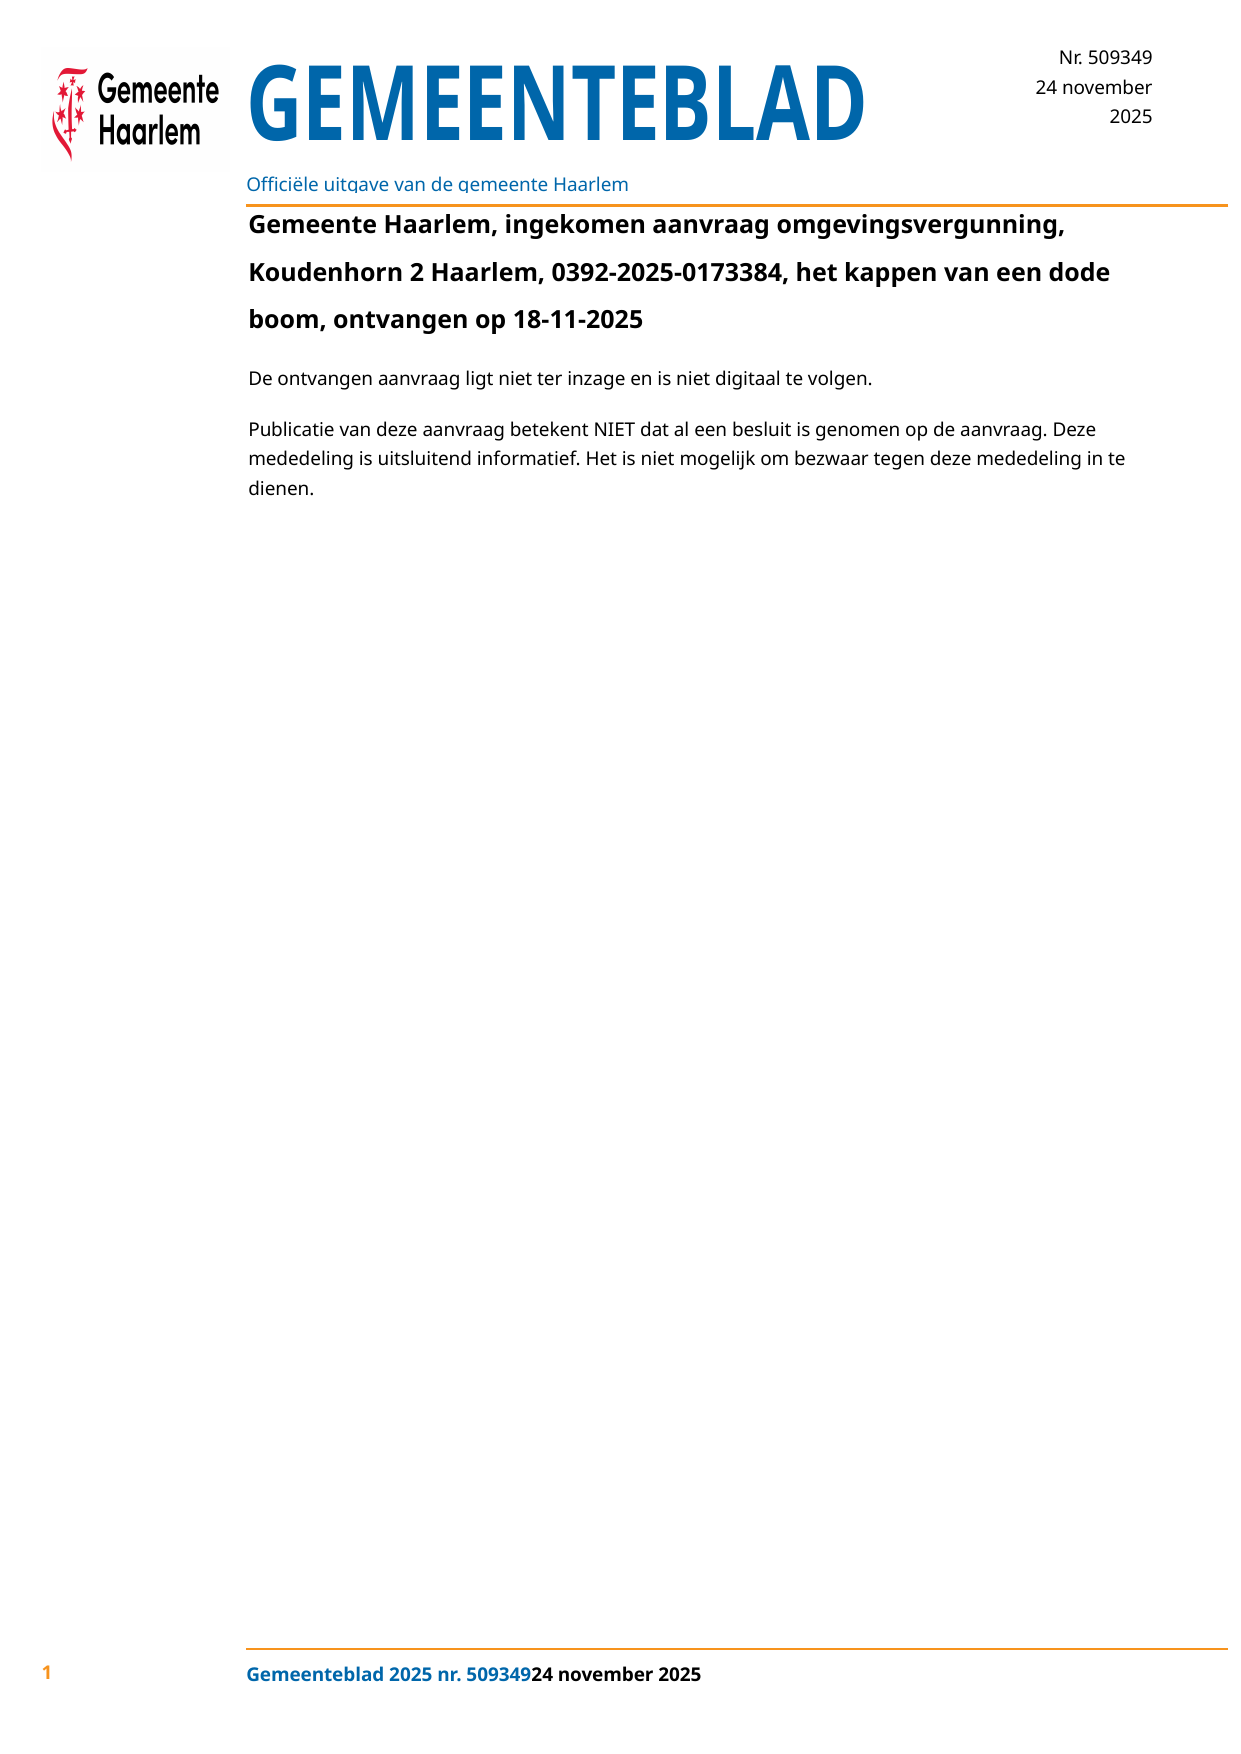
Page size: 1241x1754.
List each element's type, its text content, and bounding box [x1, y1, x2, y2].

text Publicatie van deze aanvraag betekent NIET dat al een besluit is genomen op de aanvraag. Deze mededeling is uitsluitend informatief. Het is niet mogelijk om bezwaar tegen deze mededeling in te dienen. [248, 416, 1152, 501]
text Gemeente Haarlem, ingekomen aanvraag omgevingsvergunning, Koudenhorn 2 Haarlem, 0392-2025-0173384, het kappen van een dode boom, ontvangen op 18-11-2025 [248, 207, 1152, 336]
text De ontvangen aanvraag ligt niet ter inzage en is niet digitaal te volgen. [248, 366, 1152, 391]
picture [41, 47, 231, 172]
